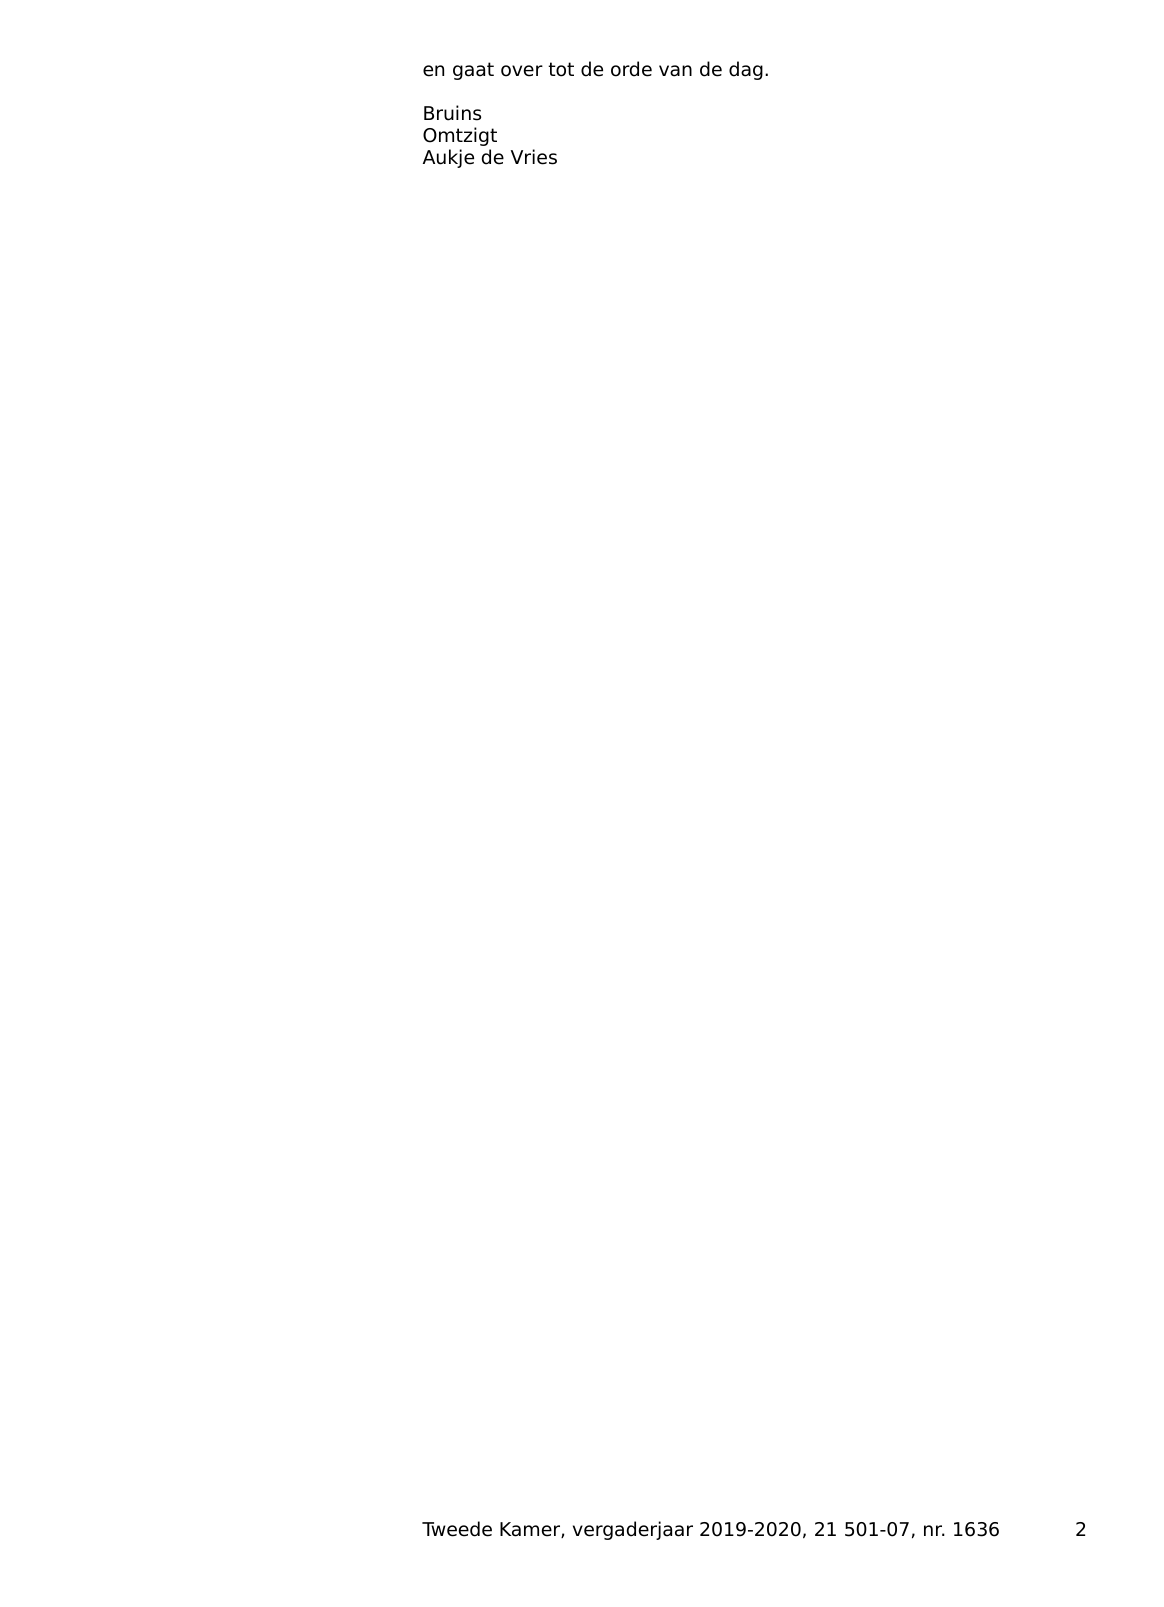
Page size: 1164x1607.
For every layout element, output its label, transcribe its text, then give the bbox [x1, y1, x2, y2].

text en gaat over tot de orde van de dag. [422, 59, 1087, 81]
text Omtzigt [422, 125, 1087, 147]
text Bruins [422, 103, 1087, 125]
text Aukje de Vries [422, 147, 1087, 169]
